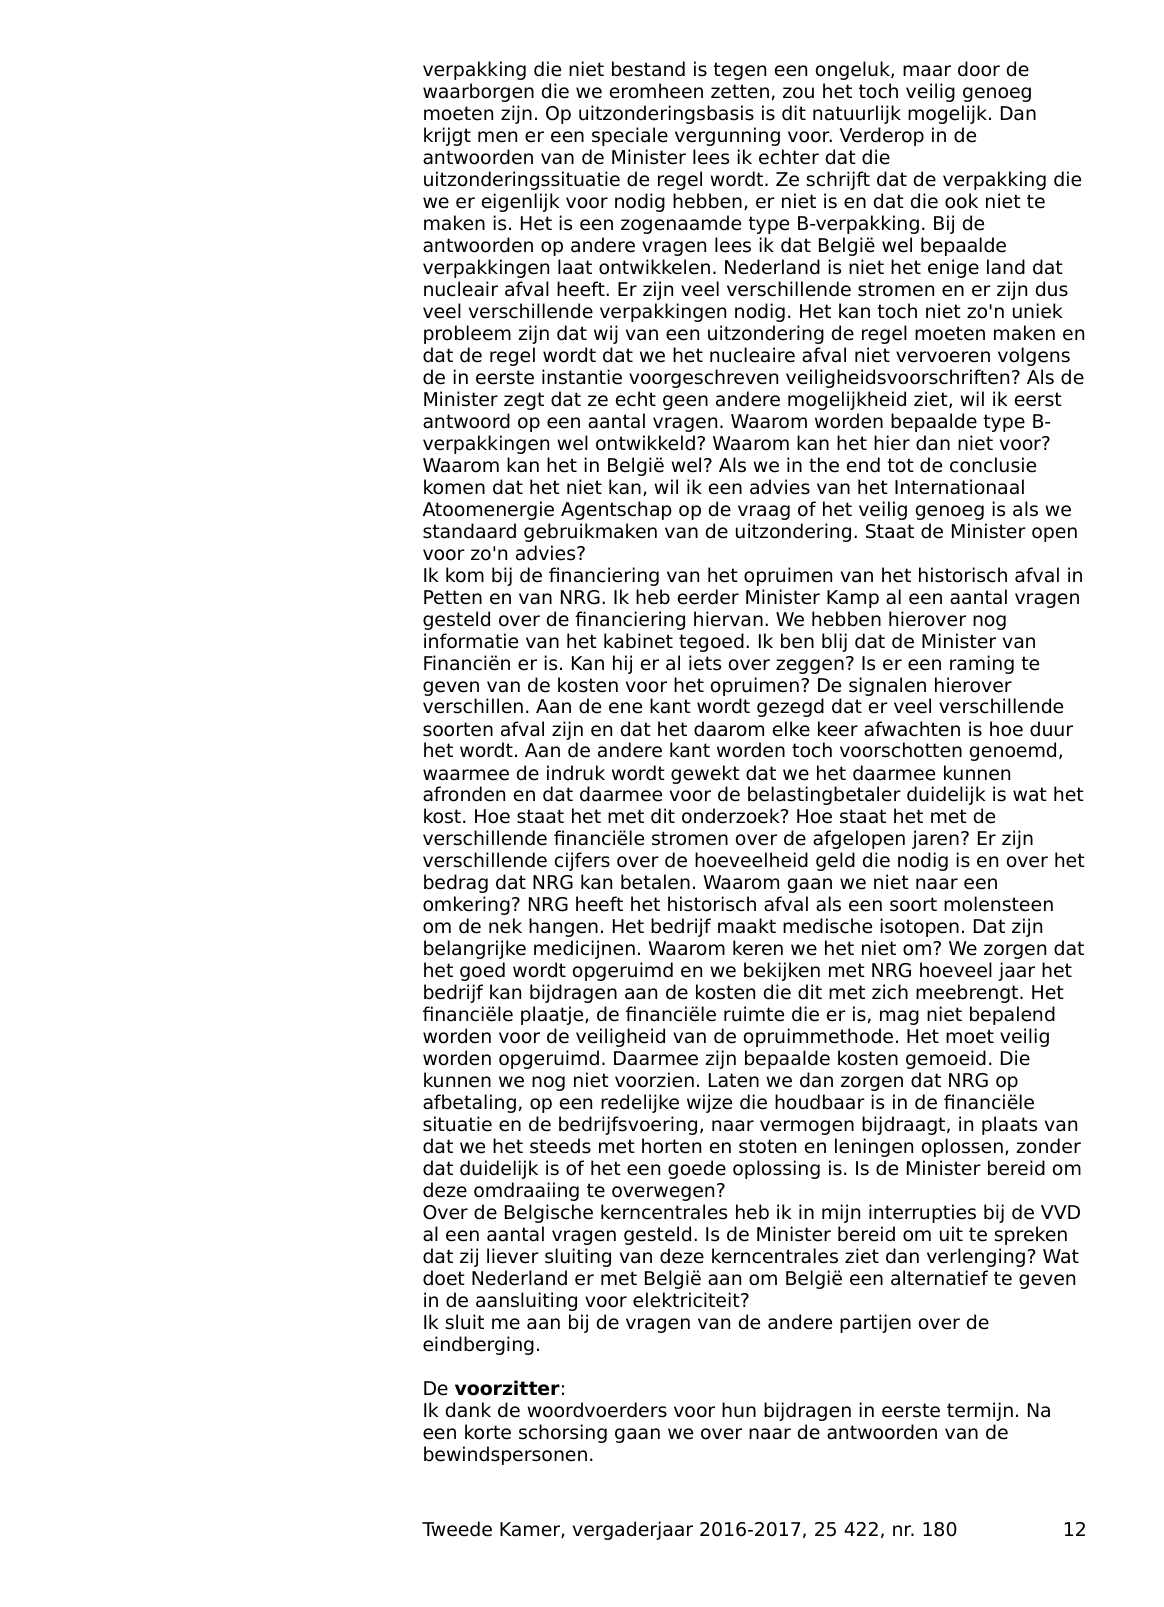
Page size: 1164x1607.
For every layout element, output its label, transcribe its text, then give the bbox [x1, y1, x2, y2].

text De voorzitter: [422, 1378, 1087, 1400]
text Ik dank de woordvoerders voor hun bijdragen in eerste termijn. Na een korte schorsing gaan we over naar de antwoorden van de bewindspersonen. [422, 1400, 1087, 1466]
text Over de Belgische kerncentrales heb ik in mijn interrupties bij de VVD al een aantal vragen gesteld. Is de Minister bereid om uit te spreken dat zij liever sluiting van deze kerncentrales ziet dan verlenging? Wat doet Nederland er met België aan om België een alternatief te geven in de aansluiting voor elektriciteit? [422, 1202, 1087, 1312]
text verpakking die niet bestand is tegen een ongeluk, maar door de waarborgen die we eromheen zetten, zou het toch veilig genoeg moeten zijn. Op uitzonderingsbasis is dit natuurlijk mogelijk. Dan krijgt men er een speciale vergunning voor. Verderop in de antwoorden van de Minister lees ik echter dat die uitzonderingssituatie de regel wordt. Ze schrijft dat de verpakking die we er eigenlijk voor nodig hebben, er niet is en dat die ook niet te maken is. Het is een zogenaamde type B-verpakking. Bij de antwoorden op andere vragen lees ik dat België wel bepaalde verpakkingen laat ontwikkelen. Nederland is niet het enige land dat nucleair afval heeft. Er zijn veel verschillende stromen en er zijn dus veel verschillende verpakkingen nodig. Het kan toch niet zo'n uniek probleem zijn dat wij van een uitzondering de regel moeten maken en dat de regel wordt dat we het nucleaire afval niet vervoeren volgens de in eerste instantie voorgeschreven veiligheidsvoorschriften? Als de Minister zegt dat ze echt geen andere mogelijkheid ziet, wil ik eerst antwoord op een aantal vragen. Waarom worden bepaalde type B-verpakkingen wel ontwikkeld? Waarom kan het hier dan niet voor? Waarom kan het in België wel? Als we in the end tot de conclusie komen dat het niet kan, wil ik een advies van het Internationaal Atoomenergie Agentschap op de vraag of het veilig genoeg is als we standaard gebruikmaken van de uitzondering. Staat de Minister open voor zo'n advies? [422, 59, 1087, 564]
text Ik kom bij de financiering van het opruimen van het historisch afval in Petten en van NRG. Ik heb eerder Minister Kamp al een aantal vragen gesteld over de financiering hiervan. We hebben hierover nog informatie van het kabinet tegoed. Ik ben blij dat de Minister van Financiën er is. Kan hij er al iets over zeggen? Is er een raming te geven van de kosten voor het opruimen? De signalen hierover verschillen. Aan de ene kant wordt gezegd dat er veel verschillende soorten afval zijn en dat het daarom elke keer afwachten is hoe duur het wordt. Aan de andere kant worden toch voorschotten genoemd, waarmee de indruk wordt gewekt dat we het daarmee kunnen afronden en dat daarmee voor de belastingbetaler duidelijk is wat het kost. Hoe staat het met dit onderzoek? Hoe staat het met de verschillende financiële stromen over de afgelopen jaren? Er zijn verschillende cijfers over de hoeveelheid geld die nodig is en over het bedrag dat NRG kan betalen. Waarom gaan we niet naar een omkering? NRG heeft het historisch afval als een soort molensteen om de nek hangen. Het bedrijf maakt medische isotopen. Dat zijn belangrijke medicijnen. Waarom keren we het niet om? We zorgen dat het goed wordt opgeruimd en we bekijken met NRG hoeveel jaar het bedrijf kan bijdragen aan de kosten die dit met zich meebrengt. Het financiële plaatje, de financiële ruimte die er is, mag niet bepalend worden voor de veiligheid van de opruimmethode. Het moet veilig worden opgeruimd. Daarmee zijn bepaalde kosten gemoeid. Die kunnen we nog niet voorzien. Laten we dan zorgen dat NRG op afbetaling, op een redelijke wijze die houdbaar is in de financiële situatie en de bedrijfsvoering, naar vermogen bijdraagt, in plaats van dat we het steeds met horten en stoten en leningen oplossen, zonder dat duidelijk is of het een goede oplossing is. Is de Minister bereid om deze omdraaiing te overwegen? [422, 564, 1087, 1202]
text Ik sluit me aan bij de vragen van de andere partijen over de eindberging. [422, 1312, 1087, 1356]
